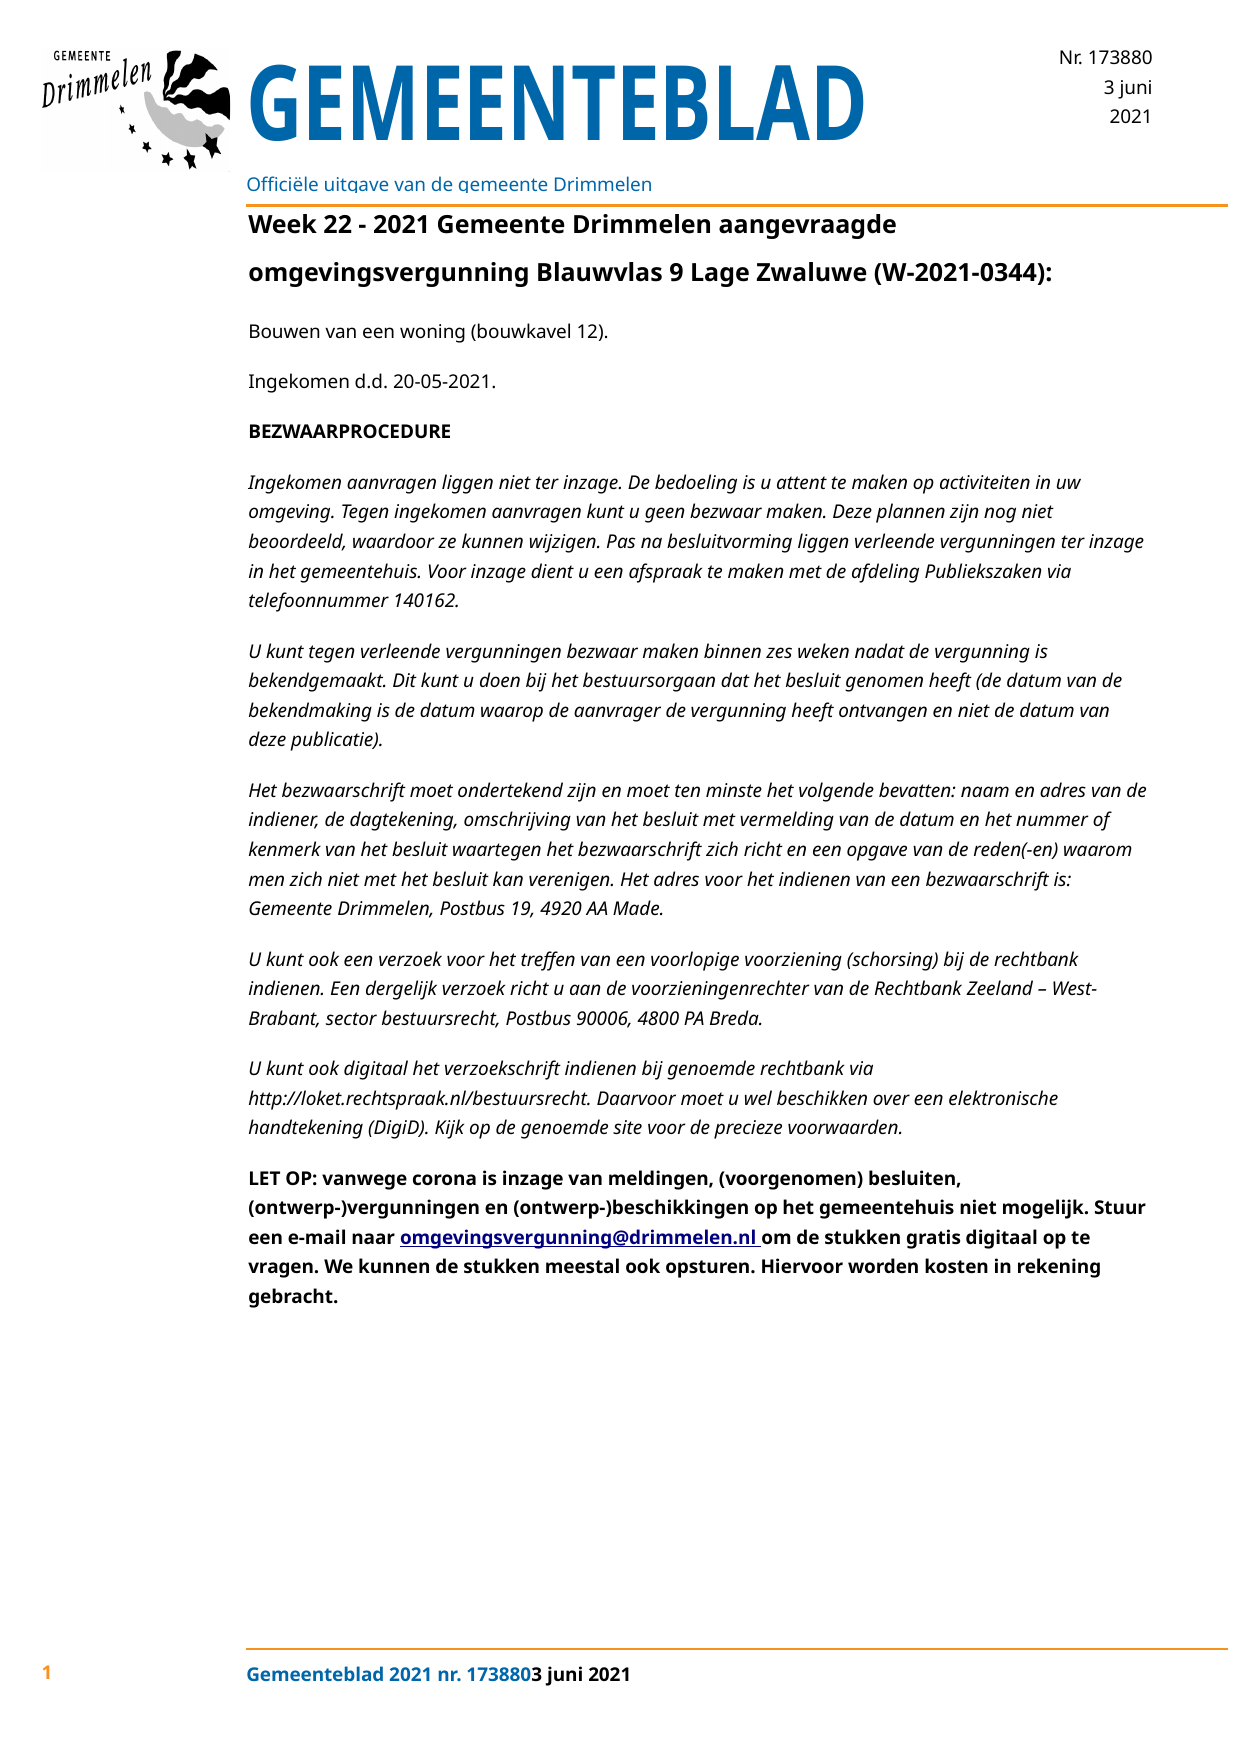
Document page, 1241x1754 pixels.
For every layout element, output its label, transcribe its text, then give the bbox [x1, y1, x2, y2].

text Ingekomen aanvragen liggen niet ter inzage. De bedoeling is u attent te maken op activiteiten in uw omgeving. Tegen ingekomen aanvragen kunt u geen bezwaar maken. Deze plannen zijn nog niet beoordeeld, waardoor ze kunnen wijzigen. Pas na besluitvorming liggen verleende vergunningen ter inzage in het gemeentehuis. Voor inzage dient u een afspraak te maken met de afdeling Publiekszaken via telefoonnummer 140162. [248, 469, 1152, 613]
text U kunt ook digitaal het verzoekschrift indienen bij genoemde rechtbank via http://loket.rechtspraak.nl/bestuursrecht. Daarvoor moet u wel beschikken over een elektronische handtekening (DigiD). Kijk op de genoemde site voor de precieze voorwaarden. [248, 1055, 1152, 1140]
text LET OP: vanwege corona is inzage van meldingen, (voorgenomen) besluiten, (ontwerp-)vergunningen en (ontwerp-)beschikkingen op het gemeentehuis niet mogelijk. Stuur een e-mail naar omgevingsvergunning@drimmelen.nl om de stukken gratis digitaal op te vragen. We kunnen de stukken meestal ook opsturen. Hiervoor worden kosten in rekening gebracht. [248, 1165, 1152, 1309]
text Bouwen van een woning (bouwkavel 12). [248, 318, 1152, 344]
picture [41, 47, 231, 172]
text Ingekomen d.d. 20-05-2021. [248, 368, 1152, 394]
text Week 22 - 2021 Gemeente Drimmelen aangevraagde omgevingsvergunning Blauwvlas 9 Lage Zwaluwe (W-2021-0344): [248, 207, 1152, 288]
text U kunt ook een verzoek voor het treffen van een voorlopige voorziening (schorsing) bij de rechtbank indienen. Een dergelijk verzoek richt u aan de voorzieningenrechter van de Rechtbank Zeeland – West-Brabant, sector bestuursrecht, Postbus 90006, 4800 PA Breda. [248, 946, 1152, 1031]
text Het bezwaarschrift moet ondertekend zijn en moet ten minste het volgende bevatten: naam en adres van de indiener, de dagtekening, omschrijving van het besluit met vermelding van de datum en het nummer of kenmerk van het besluit waartegen het bezwaarschrift zich richt en een opgave van de reden(-en) waarom men zich niet met het besluit kan verenigen. Het adres voor het indienen van een bezwaarschrift is: Gemeente Drimmelen, Postbus 19, 4920 AA Made. [248, 777, 1152, 921]
text BEZWAARPROCEDURE [248, 419, 1152, 444]
text U kunt tegen verleende vergunningen bezwaar maken binnen zes weken nadat de vergunning is bekendgemaakt. Dit kunt u doen bij het bestuursorgaan dat het besluit genomen heeft (de datum van de bekendmaking is de datum waarop de aanvrager de vergunning heeft ontvangen en niet de datum van deze publicatie). [248, 638, 1152, 752]
